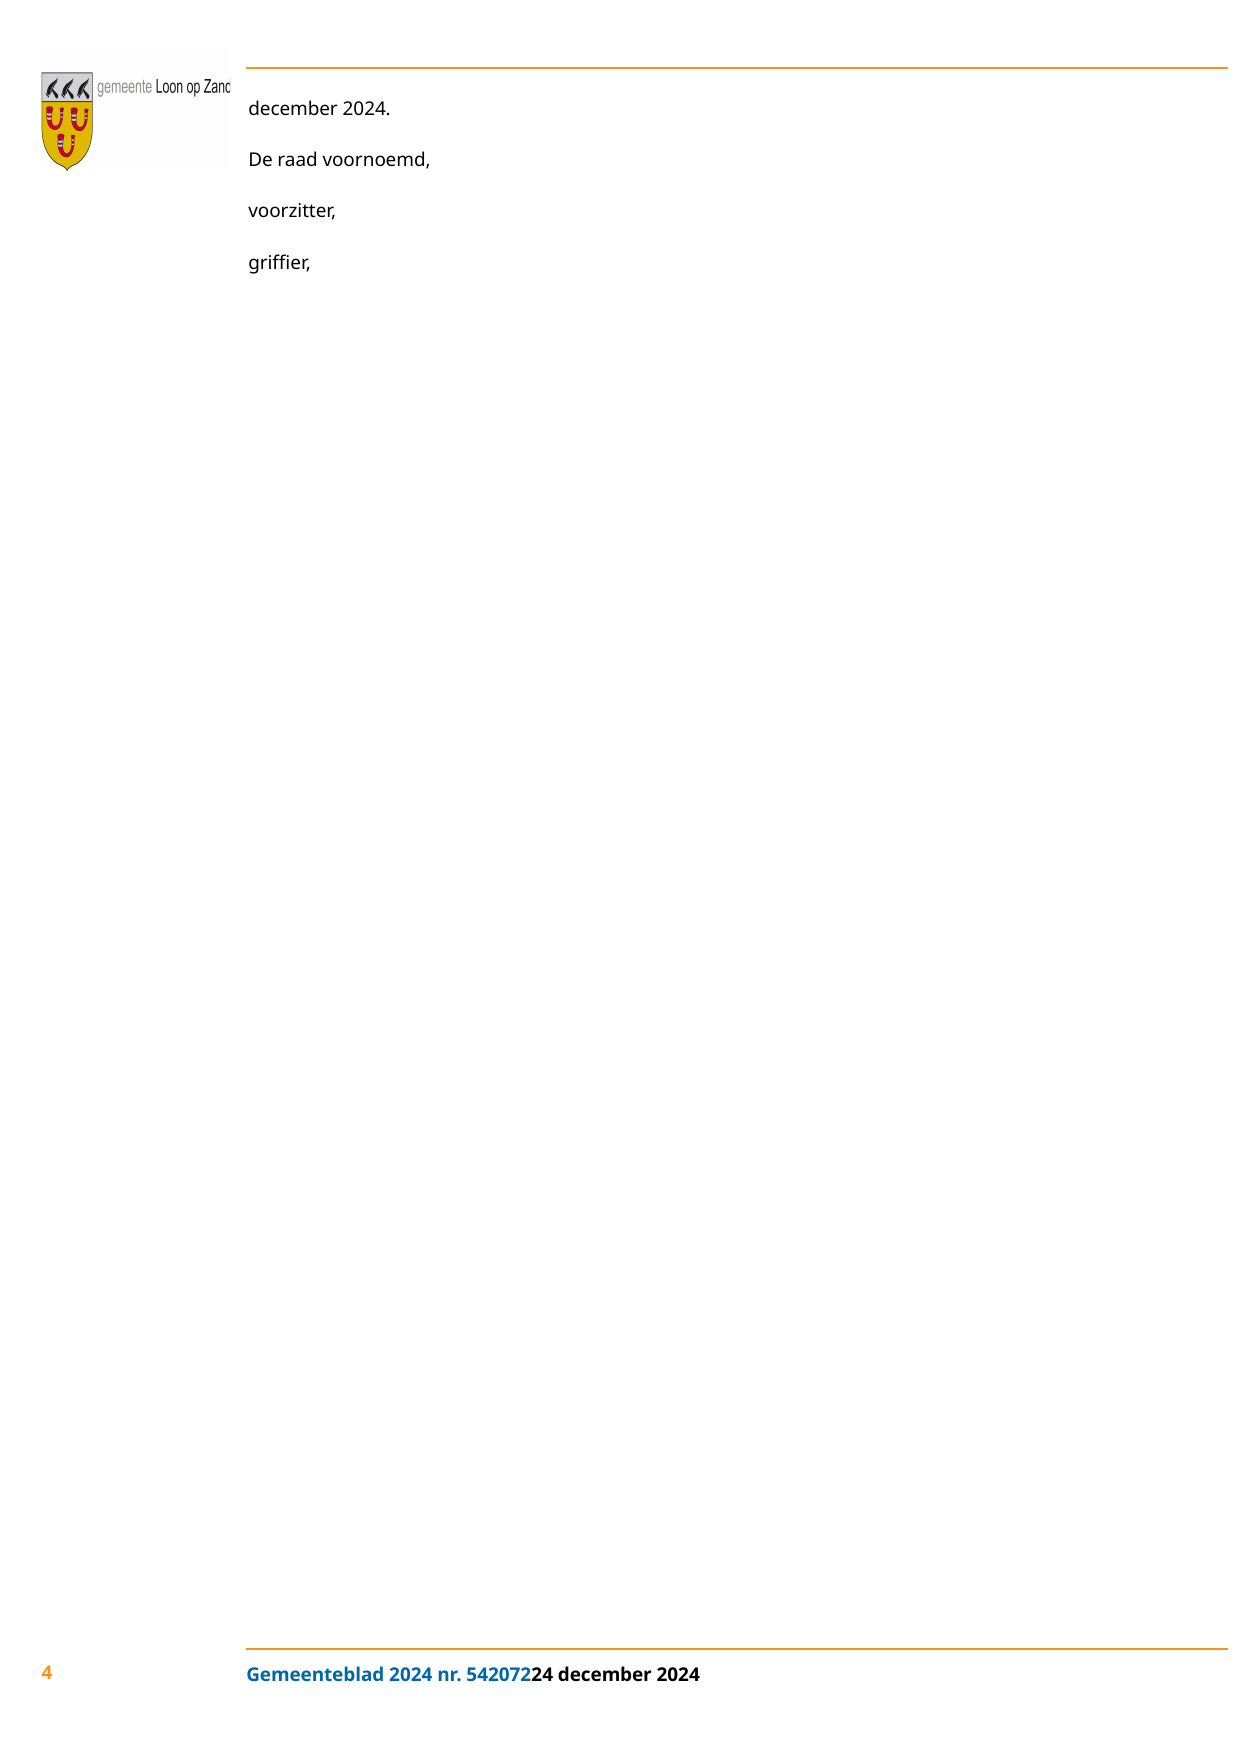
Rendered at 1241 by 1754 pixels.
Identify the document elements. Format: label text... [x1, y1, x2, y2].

text voorzitter, [248, 198, 1152, 223]
picture [41, 47, 231, 172]
text De raad voornoemd, [248, 146, 1152, 172]
text december 2024. [248, 95, 1152, 121]
text griffier, [248, 249, 1152, 275]
